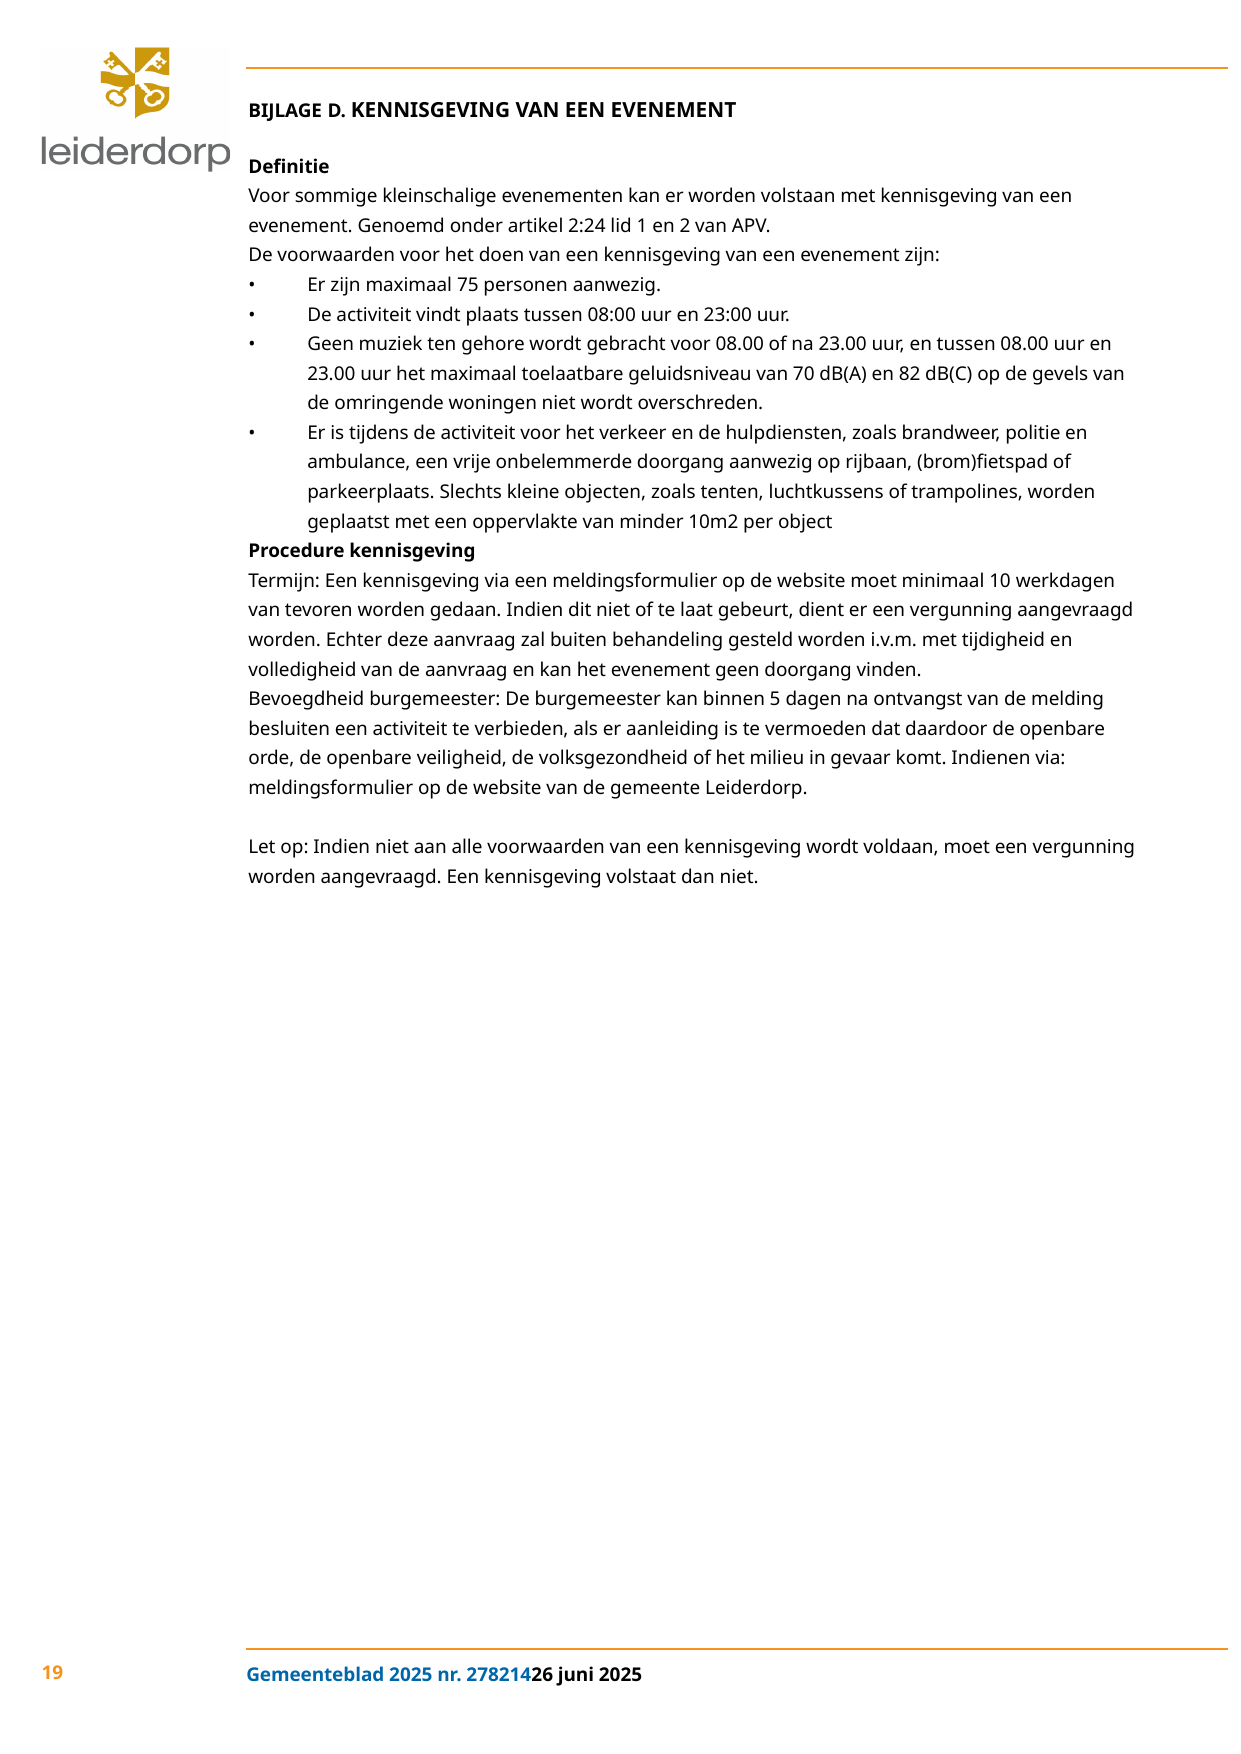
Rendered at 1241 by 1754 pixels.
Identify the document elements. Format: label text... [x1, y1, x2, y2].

list Er is tijdens de activiteit voor het verkeer en de hulpdiensten, zoals brandweer, politie en ambulance, een vrije onbelemmerde doorgang aanwezig op rijbaan, (brom)fietspad of parkeerplaats. Slechts kleine objecten, zoals tenten, luchtkussens of trampolines, worden geplaatst met een oppervlakte van minder 10m2 per object [248, 419, 1152, 534]
list De activiteit vindt plaats tussen 08:00 uur en 23:00 uur. [248, 301, 1152, 327]
list Er zijn maximaal 75 personen aanwezig. [248, 271, 1152, 297]
text BIJLAGE D. KENNISGEVING VAN EEN EVENEMENT [248, 95, 1152, 123]
list Geen muziek ten gehore wordt gebracht voor 08.00 of na 23.00 uur, en tussen 08.00 uur en 23.00 uur het maximaal toelaatbare geluidsniveau van 70 dB(A) en 82 dB(C) op de gevels van de omringende woningen niet wordt overschreden. [248, 330, 1152, 415]
text Termijn: Een kennisgeving via een meldingsformulier op de website moet minimaal 10 werkdagen van tevoren worden gedaan. Indien dit niet of te laat gebeurt, dient er een vergunning aangevraagd worden. Echter deze aanvraag zal buiten behandeling gesteld worden i.v.m. met tijdigheid en volledigheid van de aanvraag en kan het evenement geen doorgang vinden. [248, 567, 1152, 682]
picture [41, 47, 231, 172]
text Voor sommige kleinschalige evenementen kan er worden volstaan met kennisgeving van een evenement. Genoemd onder artikel 2:24 lid 1 en 2 van APV. [248, 182, 1152, 238]
text Bevoegdheid burgemeester: De burgemeester kan binnen 5 dagen na ontvangst van de melding besluiten een activiteit te verbieden, als er aanleiding is te vermoeden dat daardoor de openbare orde, de openbare veiligheid, de volksgezondheid of het milieu in gevaar komt. Indienen via: meldingsformulier op de website van de gemeente Leiderdorp. [248, 685, 1152, 800]
text Definitie [248, 153, 1152, 179]
text Procedure kennisgeving [248, 537, 1152, 563]
text De voorwaarden voor het doen van een kennisgeving van een evenement zijn: [248, 242, 1152, 267]
text Let op: Indien niet aan alle voorwaarden van een kennisgeving wordt voldaan, moet een vergunning worden aangevraagd. Een kennisgeving volstaat dan niet. [248, 833, 1152, 889]
